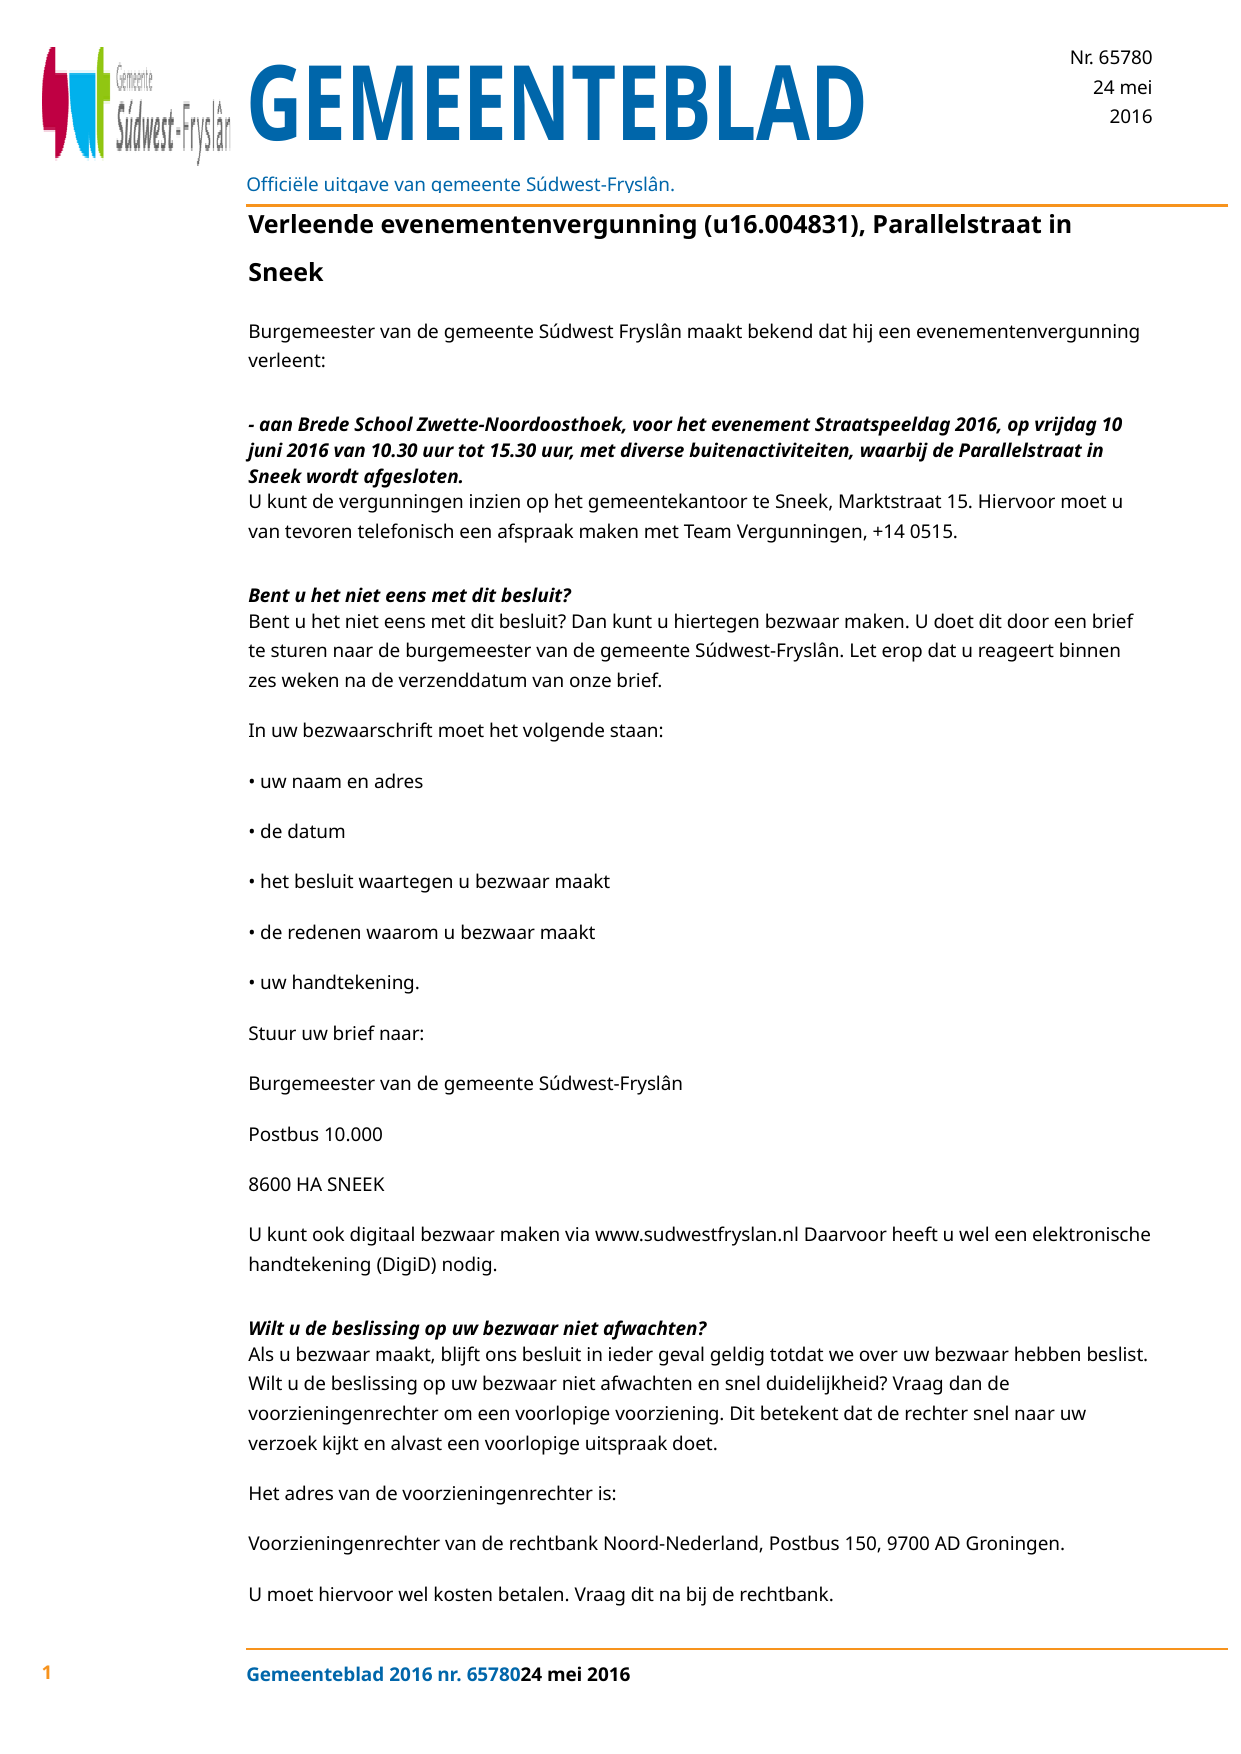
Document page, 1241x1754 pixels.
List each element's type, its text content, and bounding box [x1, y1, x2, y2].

text Burgemeester van de gemeente Súdwest Fryslân maakt bekend dat hij een evenementenvergunning verleent: [248, 318, 1152, 373]
text 8600 HA SNEEK [248, 1171, 1152, 1197]
text In uw bezwaarschrift moet het volgende staan: [248, 717, 1152, 743]
text U kunt ook digitaal bezwaar maken via www.sudwestfryslan.nl Daarvoor heeft u wel een elektronische handtekening (DigiD) nodig. [248, 1222, 1152, 1277]
text Wilt u de beslissing op uw bezwaar niet afwachten? [248, 1315, 1152, 1341]
text Als u bezwaar maakt, blijft ons besluit in ieder geval geldig totdat we over uw bezwaar hebben beslist. Wilt u de beslissing op uw bezwaar niet afwachten en snel duidelijkheid? Vraag dan de voorzieningenrechter om een voorlopige voorziening. Dit betekent dat de rechter snel naar uw verzoek kijkt en alvast een voorlopige uitspraak doet. [248, 1341, 1152, 1455]
text • de redenen waarom u bezwaar maakt [248, 919, 1152, 945]
text Het adres van de voorzieningenrechter is: [248, 1480, 1152, 1506]
text Burgemeester van de gemeente Súdwest-Fryslân [248, 1070, 1152, 1096]
text Postbus 10.000 [248, 1121, 1152, 1147]
text U moet hiervoor wel kosten betalen. Vraag dit na bij de rechtbank. [248, 1581, 1152, 1607]
text Stuur uw brief naar: [248, 1020, 1152, 1046]
text • uw handtekening. [248, 969, 1152, 995]
text Bent u het niet eens met dit besluit? [248, 582, 1152, 608]
text • uw naam en adres [248, 768, 1152, 794]
text Voorzieningenrechter van de rechtbank Noord-Nederland, Postbus 150, 9700 AD Groningen. [248, 1531, 1152, 1556]
text • het besluit waartegen u bezwaar maakt [248, 869, 1152, 894]
picture [41, 47, 231, 172]
text - aan Brede School Zwette-Noordoosthoek, voor het evenement Straatspeeldag 2016, op vrijdag 10 juni 2016 van 10.30 uur tot 15.30 uur, met diverse buitenactiviteiten, waarbij de Parallelstraat in Sneek wordt afgesloten. [248, 411, 1152, 489]
text U kunt de vergunningen inzien op het gemeentekantoor te Sneek, Marktstraat 15. Hiervoor moet u van tevoren telefonisch een afspraak maken met Team Vergunningen, +14 0515. [248, 489, 1152, 544]
text Bent u het niet eens met dit besluit? Dan kunt u hiertegen bezwaar maken. U doet dit door een brief te sturen naar de burgemeester van de gemeente Súdwest-Fryslân. Let erop dat u reageert binnen zes weken na de verzenddatum van onze brief. [248, 608, 1152, 693]
text Verleende evenementenvergunning (u16.004831), Parallelstraat in Sneek [248, 207, 1152, 288]
text • de datum [248, 818, 1152, 844]
